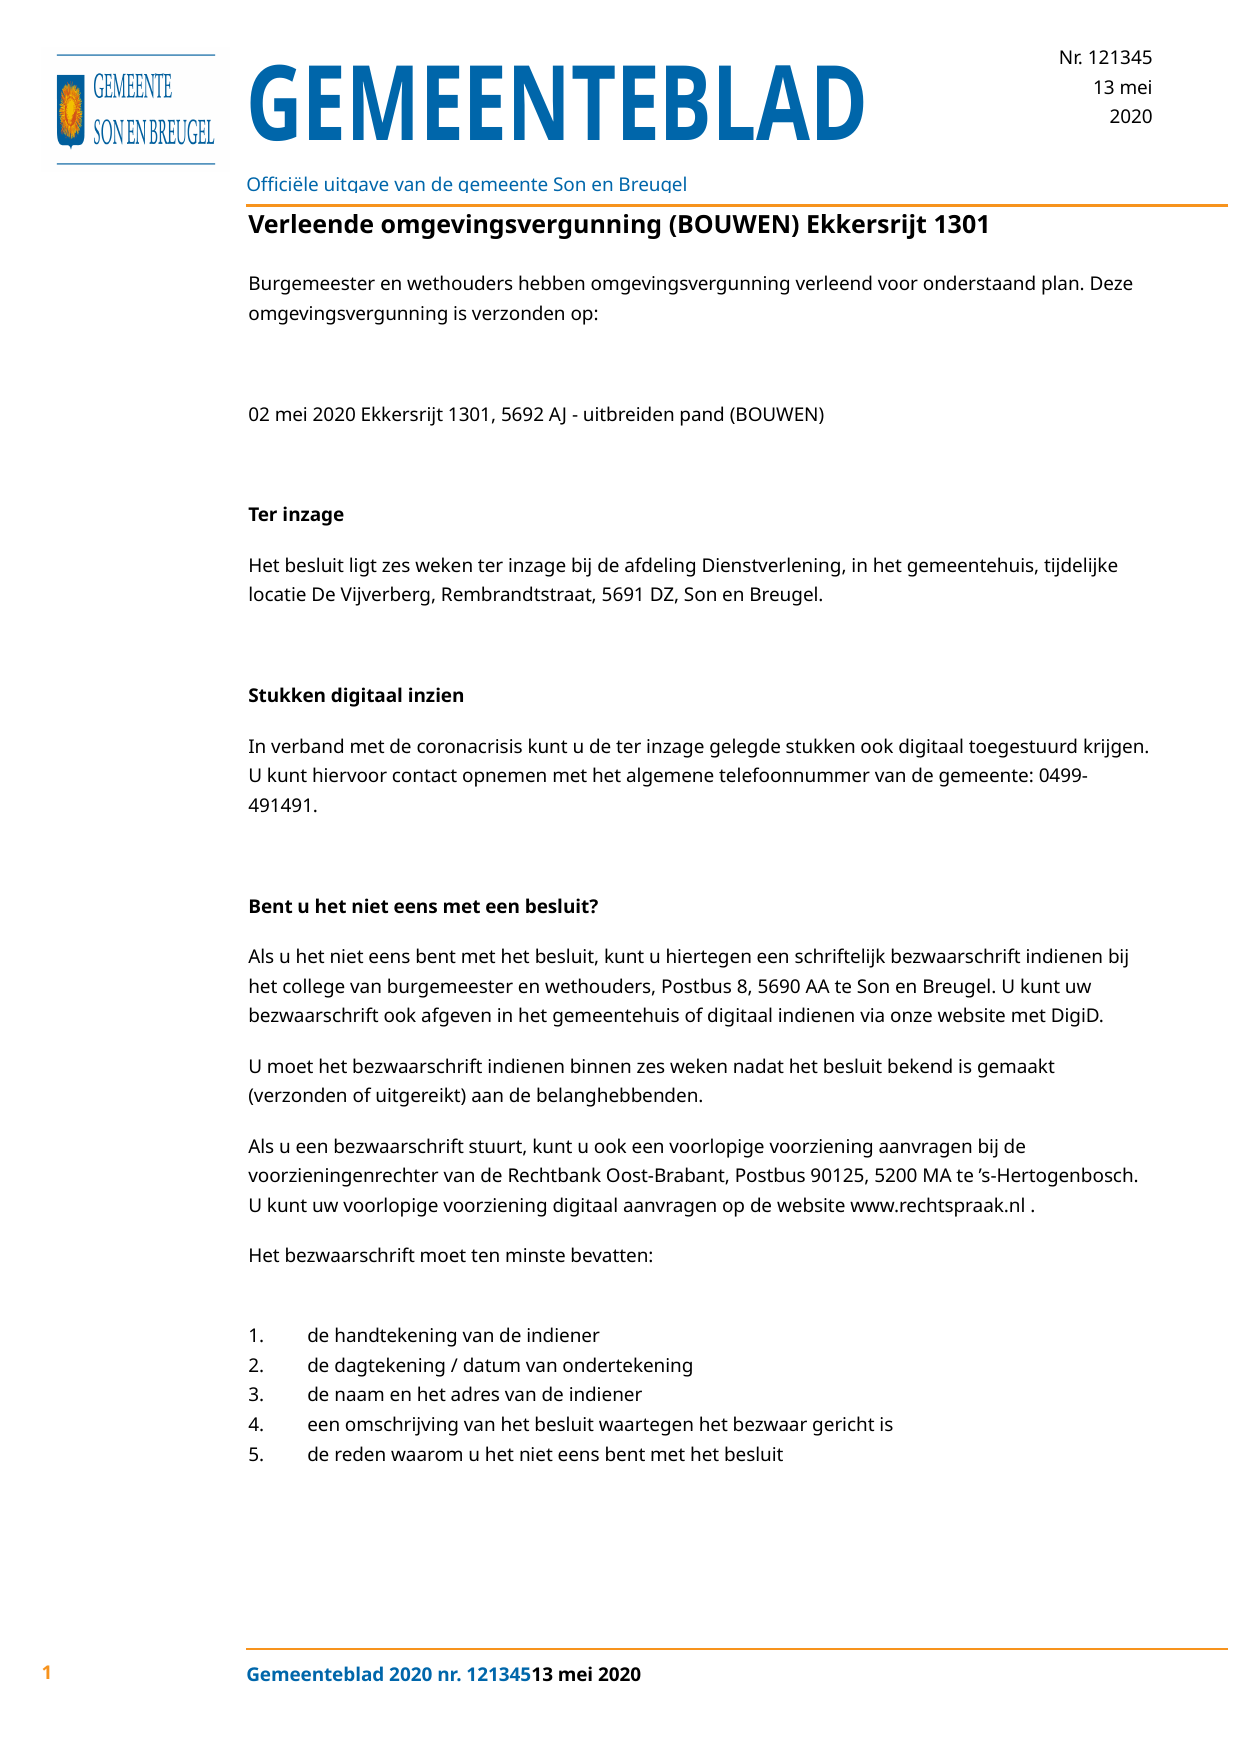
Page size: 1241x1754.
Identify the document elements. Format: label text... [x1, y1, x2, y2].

text Het bezwaarschrift moet ten minste bevatten: [248, 1242, 1152, 1268]
text 02 mei 2020 Ekkersrijt 1301, 5692 AJ - uitbreiden pand (BOUWEN) [248, 401, 1152, 426]
picture [41, 47, 231, 172]
text Ter inzage [248, 502, 1152, 527]
text Bent u het niet eens met een besluit? [248, 893, 1152, 918]
list de reden waarom u het niet eens bent met het besluit [248, 1441, 1152, 1466]
list de dagtekening / datum van ondertekening [248, 1352, 1152, 1378]
text Als u een bezwaarschrift stuurt, kunt u ook een voorlopige voorziening aanvragen bij de voorzieningenrechter van de Rechtbank Oost-Brabant, Postbus 90125, 5200 MA te ’s-Hertogenbosch. U kunt uw voorlopige voorziening digitaal aanvragen op de website www.rechtspraak.nl . [248, 1133, 1152, 1218]
list de handtekening van de indiener [248, 1322, 1152, 1348]
text Verleende omgevingsvergunning (BOUWEN) Ekkersrijt 1301 [248, 207, 1152, 241]
text Als u het niet eens bent met het besluit, kunt u hiertegen een schriftelijk bezwaarschrift indienen bij het college van burgemeester en wethouders, Postbus 8, 5690 AA te Son en Breugel. U kunt uw bezwaarschrift ook afgeven in het gemeentehuis of digitaal indienen via onze website met DigiD. [248, 943, 1152, 1028]
text Het besluit ligt zes weken ter inzage bij de afdeling Dienstverlening, in het gemeentehuis, tijdelijke locatie De Vijverberg, Rembrandtstraat, 5691 DZ, Son en Breugel. [248, 552, 1152, 607]
text In verband met de coronacrisis kunt u de ter inzage gelegde stukken ook digitaal toegestuurd krijgen. U kunt hiervoor contact opnemen met het algemene telefoonnummer van de gemeente: 0499-491491. [248, 733, 1152, 818]
list de naam en het adres van de indiener [248, 1382, 1152, 1407]
text U moet het bezwaarschrift indienen binnen zes weken nadat het besluit bekend is gemaakt (verzonden of uitgereikt) aan de belanghebbenden. [248, 1053, 1152, 1108]
list een omschrijving van het besluit waartegen het bezwaar gericht is [248, 1411, 1152, 1437]
text Burgemeester en wethouders hebben omgevingsvergunning verleend voor onderstaand plan. Deze omgevingsvergunning is verzonden op: [248, 270, 1152, 326]
text Stukken digitaal inzien [248, 682, 1152, 708]
